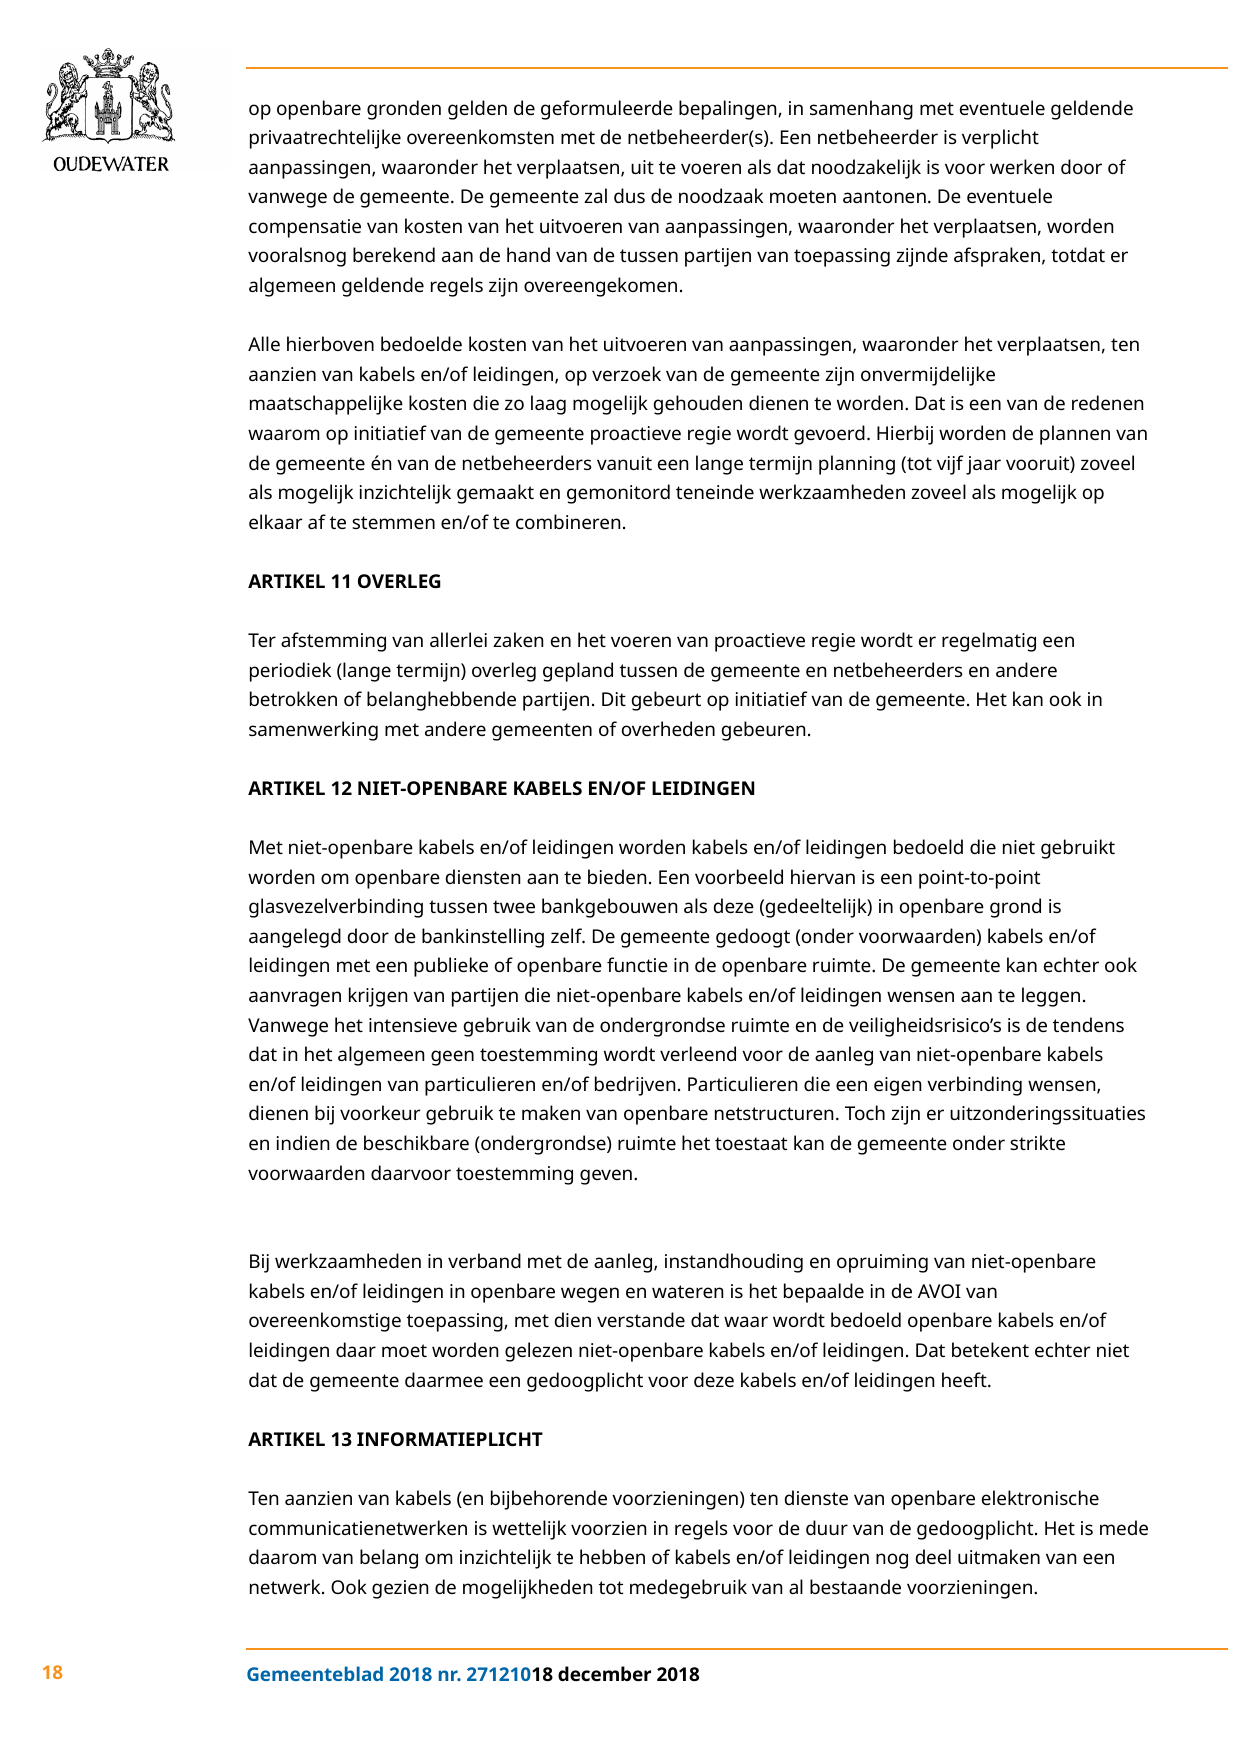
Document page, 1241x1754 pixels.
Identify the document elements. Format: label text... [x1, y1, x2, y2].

text ARTIKEL 11 OVERLEG [248, 568, 1152, 594]
text Ten aanzien van kabels (en bijbehorende voorzieningen) ten dienste van openbare elektronische communicatienetwerken is wettelijk voorzien in regels voor de duur van de gedoogplicht. Het is mede daarom van belang om inzichtelijk te hebben of kabels en/of leidingen nog deel uitmaken van een netwerk. Ook gezien de mogelijkheden tot medegebruik van al bestaande voorzieningen. [248, 1485, 1152, 1600]
text Alle hierboven bedoelde kosten van het uitvoeren van aanpassingen, waaronder het verplaatsen, ten aanzien van kabels en/of leidingen, op verzoek van de gemeente zijn onvermijdelijke maatschappelijke kosten die zo laag mogelijk gehouden dienen te worden. Dat is een van de redenen waarom op initiatief van de gemeente proactieve regie wordt gevoerd. Hierbij worden de plannen van de gemeente én van de netbeheerders vanuit een lange termijn planning (tot vijf jaar vooruit) zoveel als mogelijk inzichtelijk gemaakt en gemonitord teneinde werkzaamheden zoveel als mogelijk op elkaar af te stemmen en/of te combineren. [248, 331, 1152, 535]
text ARTIKEL 12 NIET-OPENBARE KABELS EN/OF LEIDINGEN [248, 775, 1152, 801]
picture [41, 47, 231, 172]
text ARTIKEL 13 INFORMATIEPLICHT [248, 1426, 1152, 1452]
text Ter afstemming van allerlei zaken en het voeren van proactieve regie wordt er regelmatig een periodiek (lange termijn) overleg gepland tussen de gemeente en netbeheerders en andere betrokken of belanghebbende partijen. Dit gebeurt op initiatief van de gemeente. Het kan ook in samenwerking met andere gemeenten of overheden gebeuren. [248, 627, 1152, 742]
text op openbare gronden gelden de geformuleerde bepalingen, in samenhang met eventuele geldende privaatrechtelijke overeenkomsten met de netbeheerder(s). Een netbeheerder is verplicht aanpassingen, waaronder het verplaatsen, uit te voeren als dat noodzakelijk is voor werken door of vanwege de gemeente. De gemeente zal dus de noodzaak moeten aantonen. De eventuele compensatie van kosten van het uitvoeren van aanpassingen, waaronder het verplaatsen, worden vooralsnog berekend aan de hand van de tussen partijen van toepassing zijnde afspraken, totdat er algemeen geldende regels zijn overeengekomen. [248, 95, 1152, 298]
text Bij werkzaamheden in verband met de aanleg, instandhouding en opruiming van niet-openbare kabels en/of leidingen in openbare wegen en wateren is het bepaalde in de AVOI van overeenkomstige toepassing, met dien verstande dat waar wordt bedoeld openbare kabels en/of leidingen daar moet worden gelezen niet-openbare kabels en/of leidingen. Dat betekent echter niet dat de gemeente daarmee een gedoogplicht voor deze kabels en/of leidingen heeft. [248, 1248, 1152, 1393]
text Met niet-openbare kabels en/of leidingen worden kabels en/of leidingen bedoeld die niet gebruikt worden om openbare diensten aan te bieden. Een voorbeeld hiervan is een point-to-point glasvezelverbinding tussen twee bankgebouwen als deze (gedeeltelijk) in openbare grond is aangelegd door de bankinstelling zelf. De gemeente gedoogt (onder voorwaarden) kabels en/of leidingen met een publieke of openbare functie in de openbare ruimte. De gemeente kan echter ook aanvragen krijgen van partijen die niet-openbare kabels en/of leidingen wensen aan te leggen. Vanwege het intensieve gebruik van de ondergrondse ruimte en de veiligheidsrisico’s is de tendens dat in het algemeen geen toestemming wordt verleend voor de aanleg van niet-openbare kabels en/of leidingen van particulieren en/of bedrijven. Particulieren die een eigen verbinding wensen, dienen bij voorkeur gebruik te maken van openbare netstructuren. Toch zijn er uitzonderingssituaties en indien de beschikbare (ondergrondse) ruimte het toestaat kan de gemeente onder strikte voorwaarden daarvoor toestemming geven. [248, 834, 1152, 1186]
